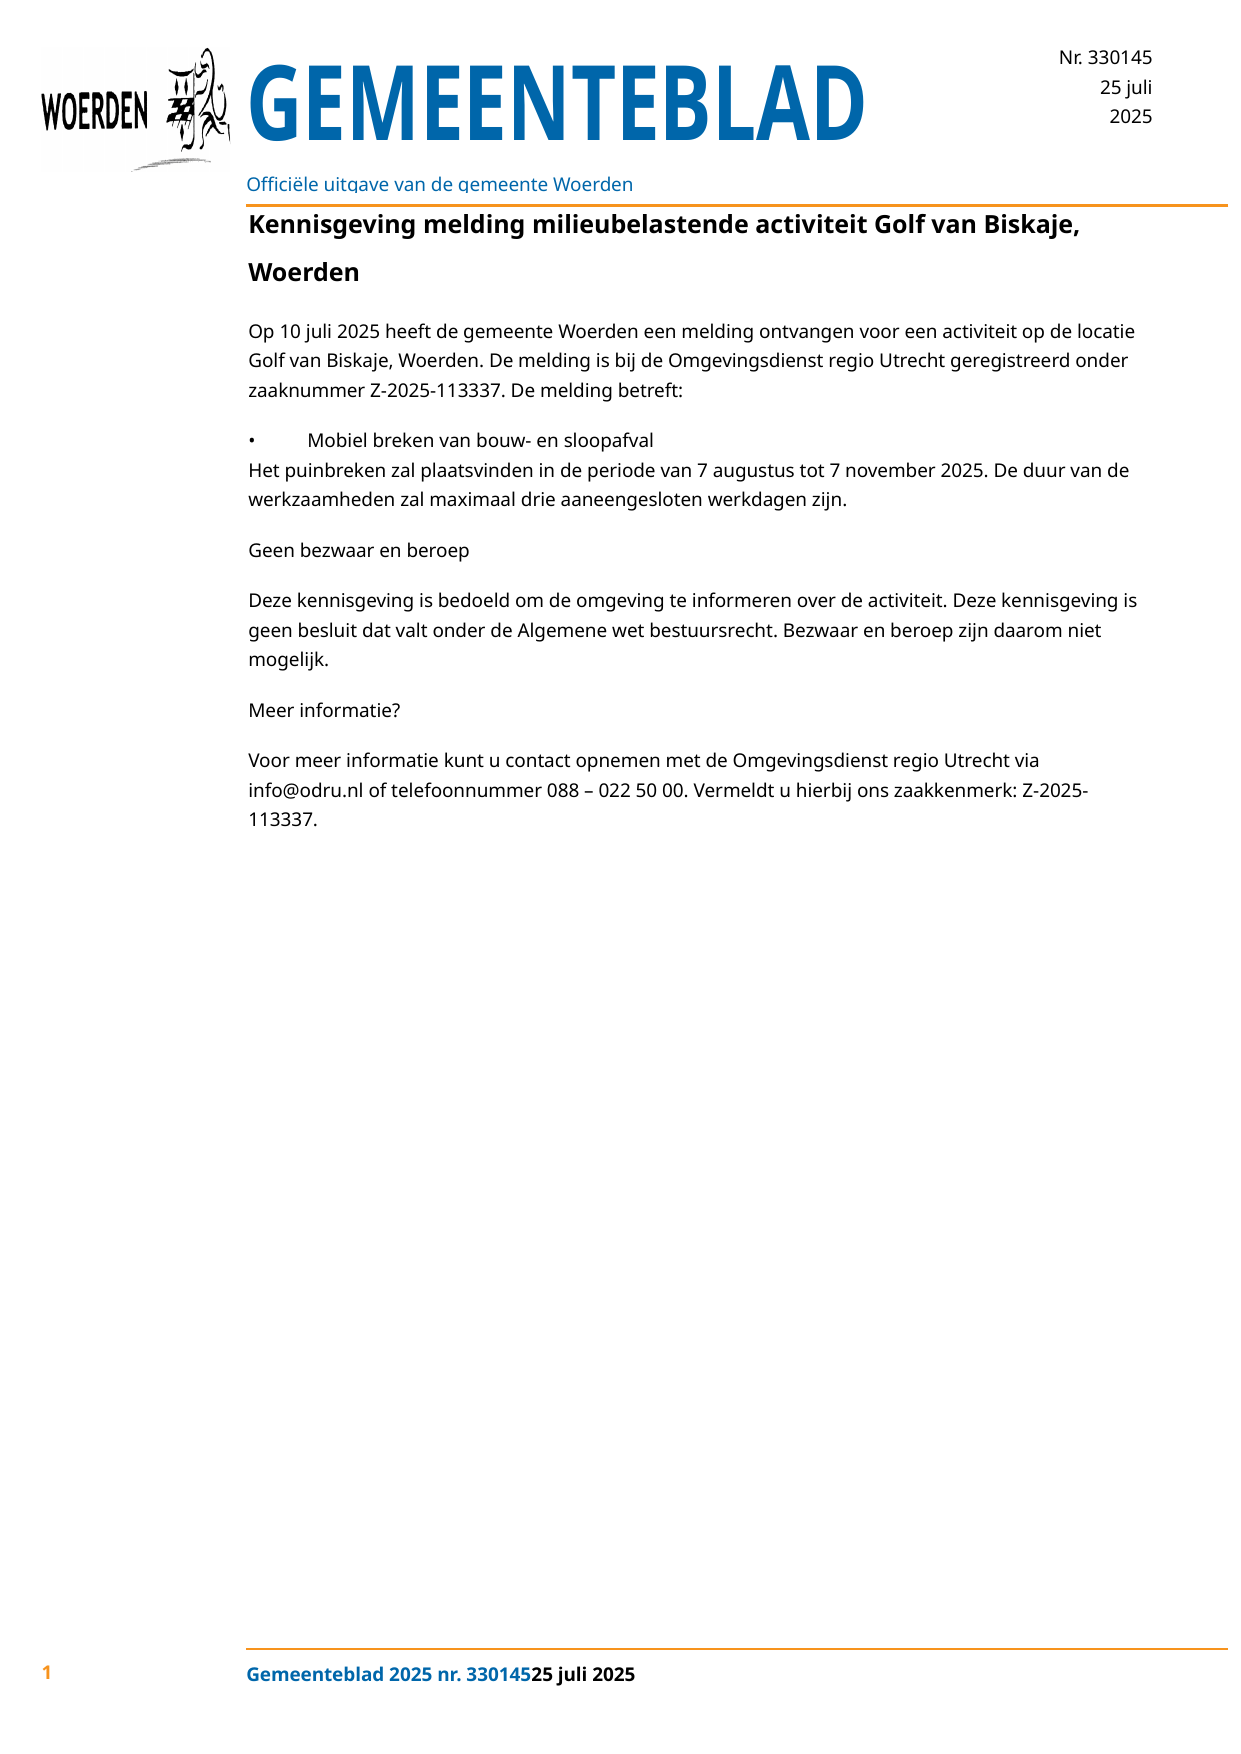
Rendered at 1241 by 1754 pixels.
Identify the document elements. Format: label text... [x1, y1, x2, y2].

picture [41, 47, 231, 172]
text Voor meer informatie kunt u contact opnemen met de Omgevingsdienst regio Utrecht via info@odru.nl of telefoonnummer 088 – 022 50 00. Vermeldt u hierbij ons zaakkenmerk: Z-2025-113337. [248, 747, 1152, 832]
list Mobiel breken van bouw- en sloopafval [248, 427, 1152, 453]
text Het puinbreken zal plaatsvinden in de periode van 7 augustus tot 7 november 2025. De duur van de werkzaamheden zal maximaal drie aaneengesloten werkdagen zijn. [248, 457, 1152, 512]
text Kennisgeving melding milieubelastende activiteit Golf van Biskaje, Woerden [248, 207, 1152, 288]
text Geen bezwaar en beroep [248, 537, 1152, 563]
text Op 10 juli 2025 heeft de gemeente Woerden een melding ontvangen voor een activiteit op de locatie Golf van Biskaje, Woerden. De melding is bij de Omgevingsdienst regio Utrecht geregistreerd onder zaaknummer Z-2025-113337. De melding betreft: [248, 318, 1152, 403]
text Meer informatie? [248, 697, 1152, 723]
text Deze kennisgeving is bedoeld om de omgeving te informeren over de activiteit. Deze kennisgeving is geen besluit dat valt onder de Algemene wet bestuursrecht. Bezwaar en beroep zijn daarom niet mogelijk. [248, 587, 1152, 672]
